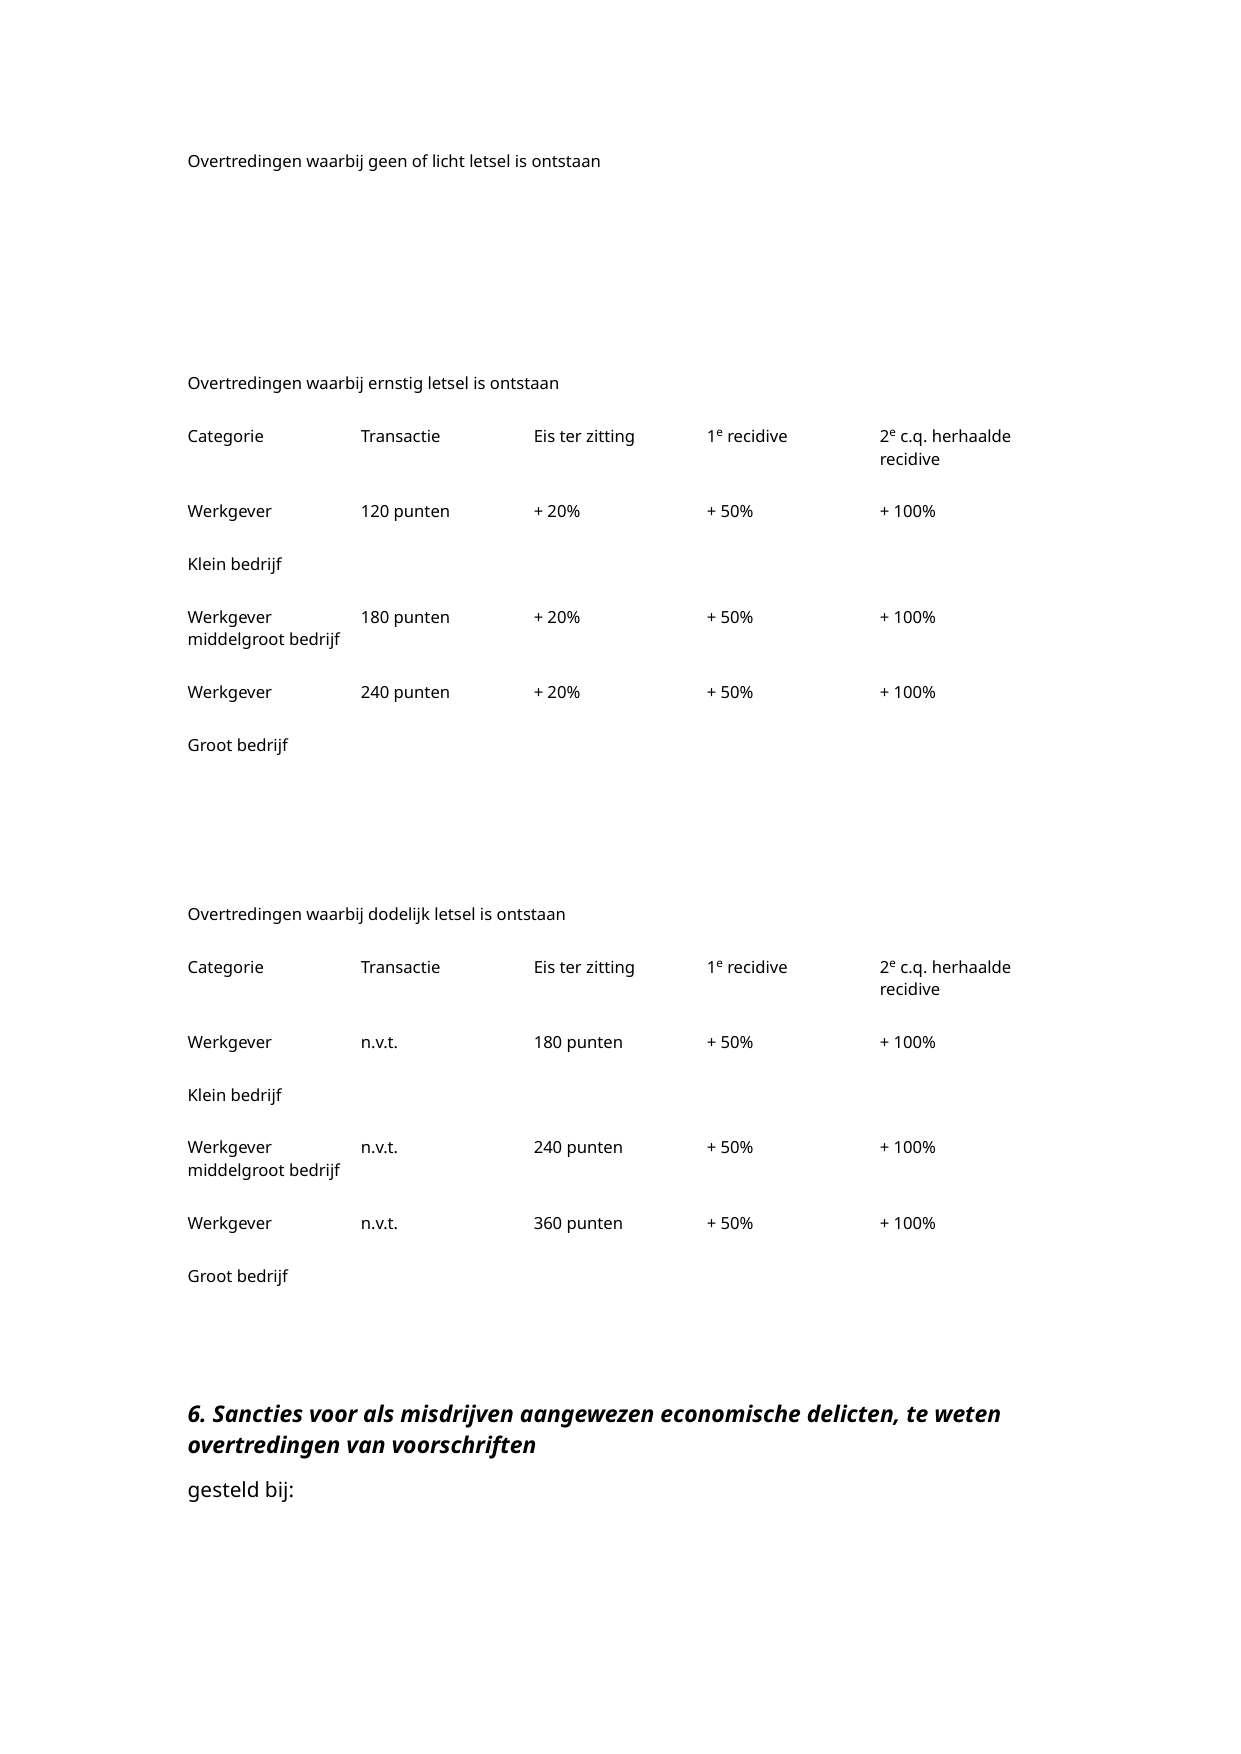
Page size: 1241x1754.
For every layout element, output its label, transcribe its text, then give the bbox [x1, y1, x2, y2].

table_cell n.v.t. [361, 1136, 533, 1211]
table_cell Eis ter zitting [534, 955, 707, 1031]
table_cell Categorie [188, 955, 361, 1031]
table_cell [534, 203, 707, 255]
table_cell 240 punten [534, 1136, 707, 1211]
table_cell + 100% [880, 605, 1053, 681]
table_cell [188, 203, 361, 255]
table_cell 120 punten [361, 500, 533, 605]
table_cell + 100% [880, 1211, 1053, 1317]
table_cell Categorie [188, 425, 361, 500]
table_cell + 100% [880, 500, 1053, 605]
table_cell 1e recidive [707, 955, 879, 1031]
table_cell Werkgever Klein bedrijf [188, 500, 361, 605]
table_cell + 50% [707, 681, 879, 786]
table_cell 2e c.q. herhaalde recidive [880, 425, 1053, 500]
table_cell + 20% [534, 500, 707, 605]
subtitle 6. Sancties voor als misdrijven aangewezen economische delicten, te weten overtredingen van voorschriften [187, 1398, 1053, 1460]
text gesteld bij: [187, 1475, 1053, 1504]
table_cell + 50% [707, 1211, 879, 1317]
table_cell Werkgever Klein bedrijf [188, 1031, 361, 1136]
table_cell + 100% [880, 681, 1053, 786]
table_cell 180 punten [534, 1031, 707, 1136]
table_cell + 50% [707, 1031, 879, 1136]
table_cell + 20% [534, 605, 707, 681]
table_cell Werkgever middelgroot bedrijf [188, 605, 361, 681]
table_cell 240 punten [361, 681, 533, 786]
table_cell Werkgever Groot bedrijf [188, 681, 361, 786]
table_cell 180 punten [361, 605, 533, 681]
table_cell n.v.t. [361, 1211, 533, 1317]
table_cell + 100% [880, 1136, 1053, 1211]
table_cell + 50% [707, 1136, 879, 1211]
table_cell Transactie [361, 955, 533, 1031]
table_cell + 50% [707, 605, 879, 681]
table_cell + 100% [880, 1031, 1053, 1136]
table_cell + 20% [534, 681, 707, 786]
table_cell 1e recidive [707, 425, 879, 500]
table_cell 360 punten [534, 1211, 707, 1317]
table_cell 2e c.q. herhaalde recidive [880, 955, 1053, 1031]
table_header Overtredingen waarbij dodelijk letsel is ontstaan [188, 903, 1053, 955]
table_cell Eis ter zitting [534, 425, 707, 500]
table_cell Werkgever Groot bedrijf [188, 1211, 361, 1317]
table_cell [880, 203, 1053, 255]
table_cell [361, 203, 533, 255]
table_header Overtredingen waarbij geen of licht letsel is ontstaan [188, 150, 1053, 203]
table_cell [707, 203, 879, 255]
table_header Overtredingen waarbij ernstig letsel is ontstaan [188, 372, 1053, 424]
table_cell Werkgever middelgroot bedrijf [188, 1136, 361, 1211]
table_cell Transactie [361, 425, 533, 500]
table_cell n.v.t. [361, 1031, 533, 1136]
table_cell + 50% [707, 500, 879, 605]
